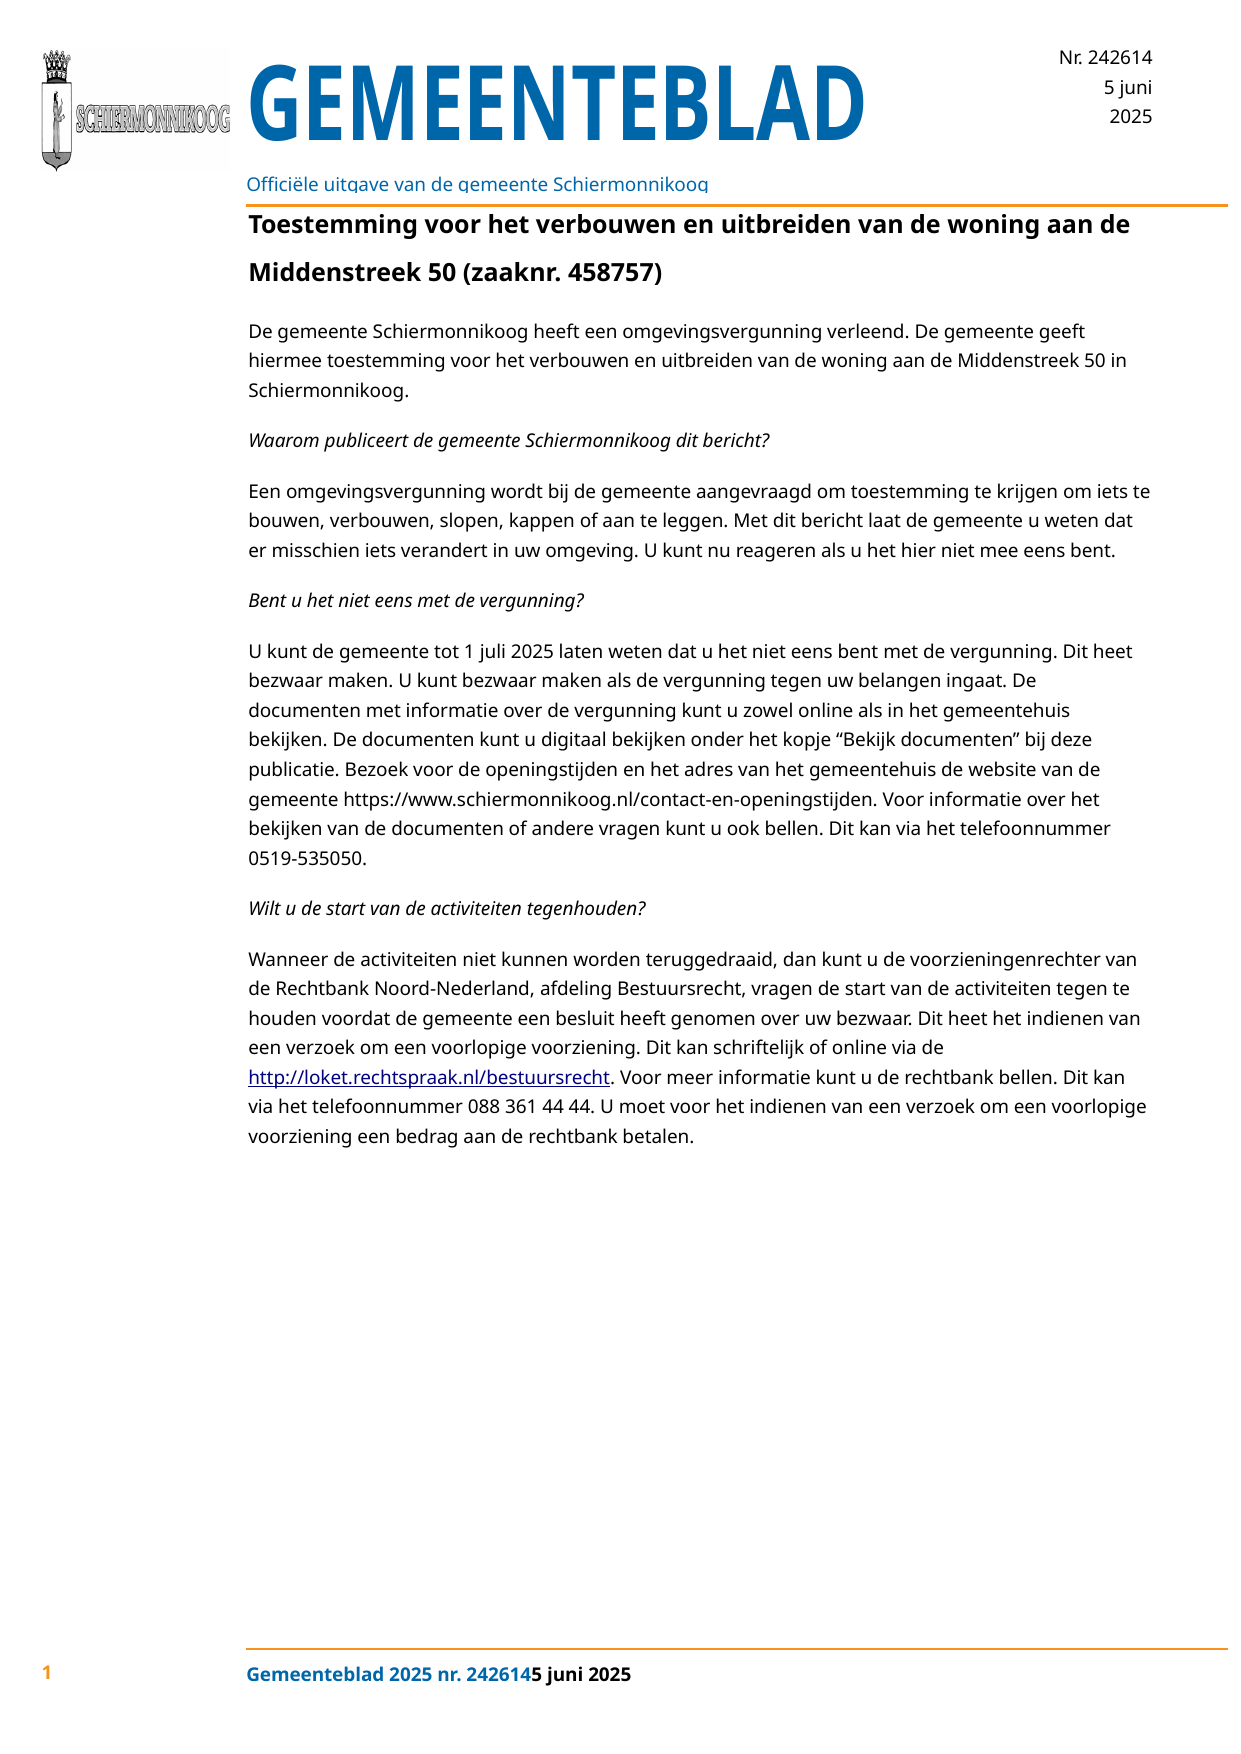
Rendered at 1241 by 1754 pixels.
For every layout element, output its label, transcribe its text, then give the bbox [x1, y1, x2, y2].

text De gemeente Schiermonnikoog heeft een omgevingsvergunning verleend. De gemeente geeft hiermee toestemming voor het verbouwen en uitbreiden van de woning aan de Middenstreek 50 in Schiermonnikoog. [248, 318, 1152, 403]
text Wanneer de activiteiten niet kunnen worden teruggedraaid, dan kunt u de voorzieningenrechter van de Rechtbank Noord-Nederland, afdeling Bestuursrecht, vragen de start van de activiteiten tegen te houden voordat de gemeente een besluit heeft genomen over uw bezwaar. Dit heet het indienen van een verzoek om een voorlopige voorziening. Dit kan schriftelijk of online via de http://loket.rechtspraak.nl/bestuursrecht. Voor meer informatie kunt u de rechtbank bellen. Dit kan via het telefoonnummer 088 361 44 44. U moet voor het indienen van een verzoek om een voorlopige voorziening een bedrag aan de rechtbank betalen. [248, 946, 1152, 1149]
text Wilt u de start van de activiteiten tegenhouden? [248, 895, 1152, 921]
text Bent u het niet eens met de vergunning? [248, 587, 1152, 613]
text Een omgevingsvergunning wordt bij de gemeente aangevraagd om toestemming te krijgen om iets te bouwen, verbouwen, slopen, kappen of aan te leggen. Met dit bericht laat de gemeente u weten dat er misschien iets verandert in uw omgeving. U kunt nu reageren als u het hier niet mee eens bent. [248, 478, 1152, 563]
text U kunt de gemeente tot 1 juli 2025 laten weten dat u het niet eens bent met de vergunning. Dit heet bezwaar maken. U kunt bezwaar maken als de vergunning tegen uw belangen ingaat. De documenten met informatie over de vergunning kunt u zowel online als in het gemeentehuis bekijken. De documenten kunt u digitaal bekijken onder het kopje “Bekijk documenten” bij deze publicatie. Bezoek voor de openingstijden en het adres van het gemeentehuis de website van de gemeente https://www.schiermonnikoog.nl/contact-en-openingstijden. Voor informatie over het bekijken van de documenten of andere vragen kunt u ook bellen. Dit kan via het telefoonnummer 0519-535050. [248, 638, 1152, 871]
picture [41, 47, 231, 172]
text Waarom publiceert de gemeente Schiermonnikoog dit bericht? [248, 427, 1152, 453]
text Toestemming voor het verbouwen en uitbreiden van de woning aan de Middenstreek 50 (zaaknr. 458757) [248, 207, 1152, 288]
